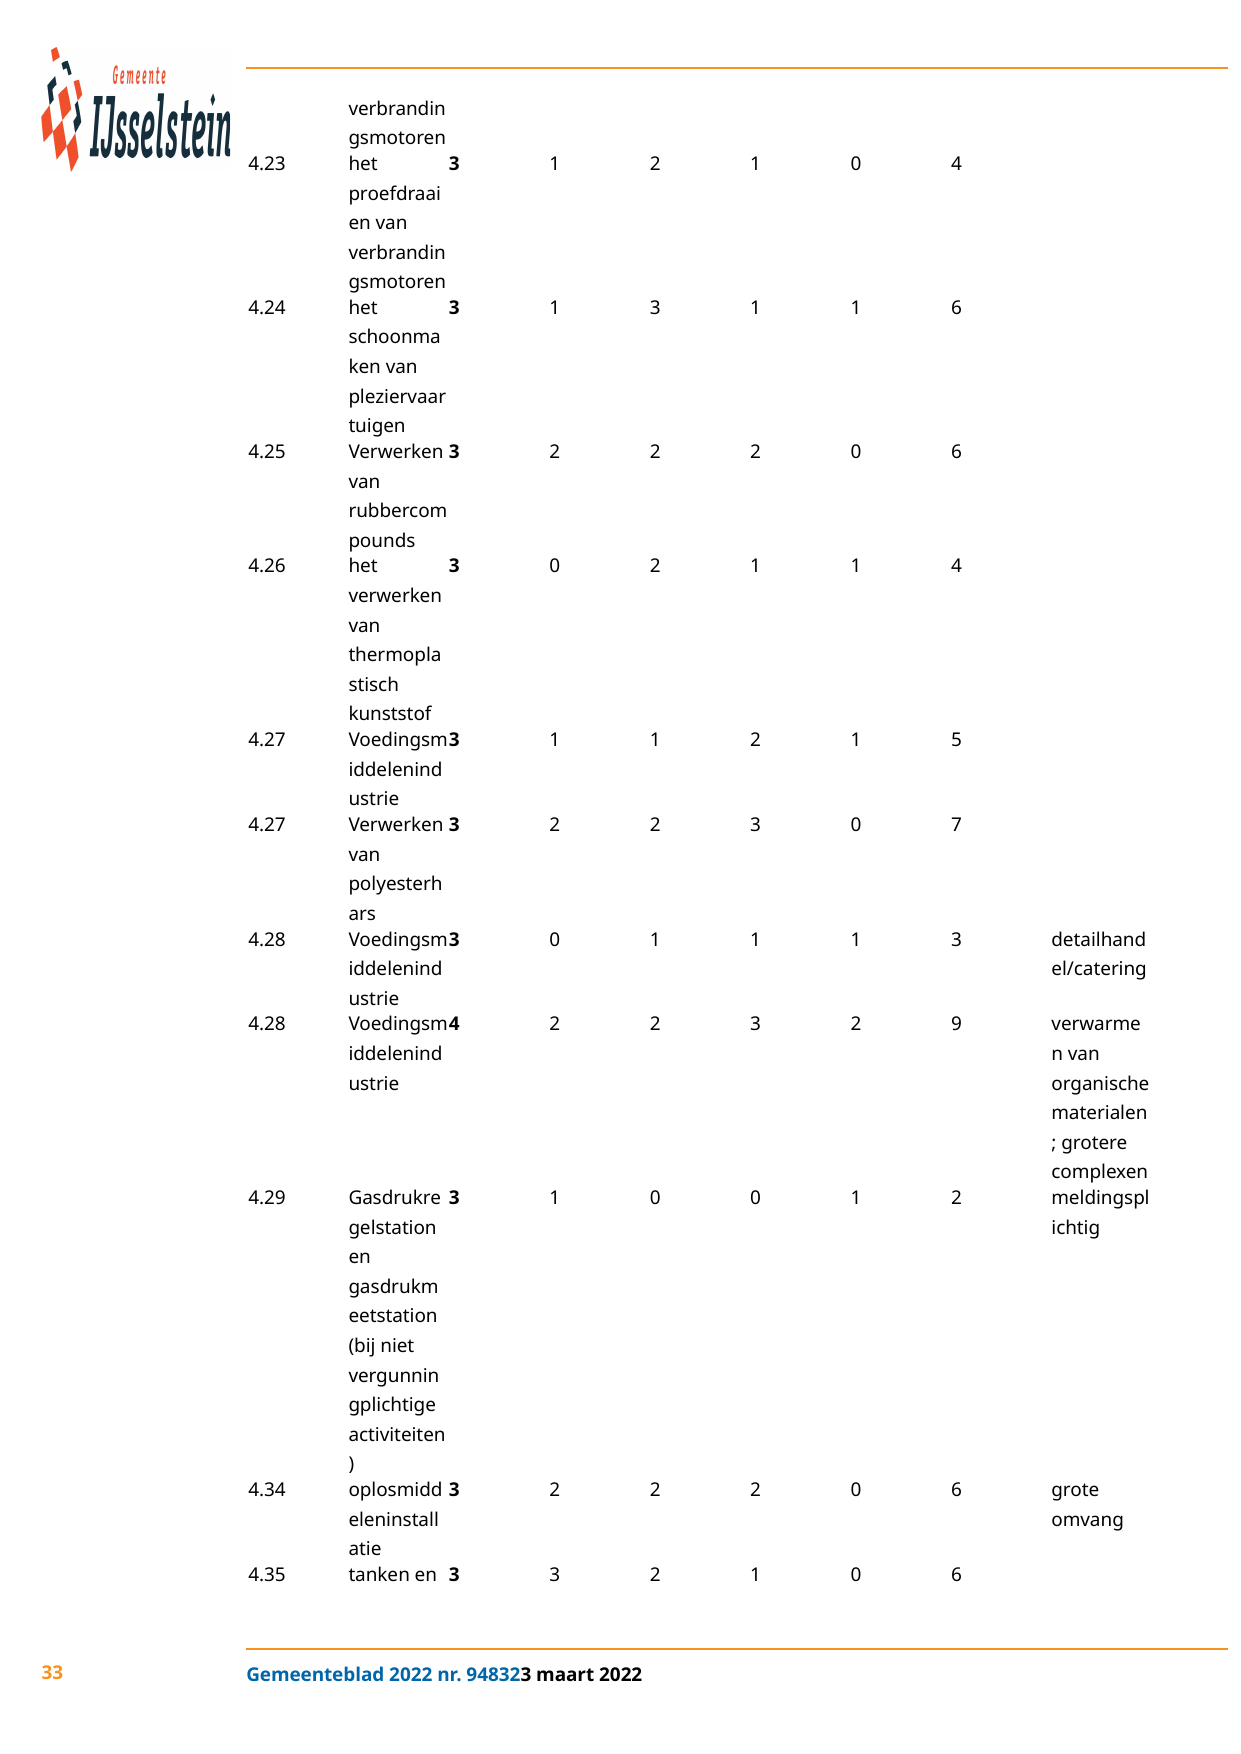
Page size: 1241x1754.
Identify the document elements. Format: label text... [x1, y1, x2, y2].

table_cell 1 [650, 726, 750, 811]
table_cell Verwerken van polyesterhars [348, 811, 449, 926]
table_cell 3 [549, 1561, 649, 1587]
table_cell 1 [750, 294, 850, 438]
table_cell 3 [449, 1561, 549, 1587]
table_cell 3 [449, 438, 549, 553]
table_cell grote omvang [1051, 1476, 1152, 1561]
table_cell [1051, 553, 1152, 726]
table_cell [248, 95, 348, 150]
table_cell 2 [650, 811, 750, 926]
table_cell 2 [549, 1476, 649, 1561]
table_cell 0 [850, 438, 951, 553]
table_cell 2 [549, 811, 649, 926]
table_cell 4.28 [248, 1011, 348, 1184]
table_cell 4.34 [248, 1476, 348, 1561]
table_cell [1051, 811, 1152, 926]
table_cell 0 [850, 811, 951, 926]
table_cell 4.23 [248, 150, 348, 294]
table_cell 2 [850, 1011, 951, 1184]
table_cell 6 [951, 294, 1051, 438]
table_cell 3 [449, 150, 549, 294]
table_cell 4.25 [248, 438, 348, 553]
table_cell 3 [951, 926, 1051, 1011]
table_cell 2 [750, 726, 850, 811]
table_cell 1 [650, 926, 750, 1011]
table_cell 0 [850, 150, 951, 294]
table_cell 2 [750, 438, 850, 553]
table_cell 4 [951, 553, 1051, 726]
table_cell [1051, 726, 1152, 811]
table_cell 1 [750, 1561, 850, 1587]
table_cell 1 [750, 150, 850, 294]
table_cell 0 [549, 553, 649, 726]
table_cell verbrandingsmotoren [348, 95, 449, 150]
table_cell [1051, 95, 1152, 150]
table_cell 1 [549, 294, 649, 438]
table_cell 6 [951, 1561, 1051, 1587]
table_cell 3 [449, 1184, 549, 1476]
table_cell 9 [951, 1011, 1051, 1184]
table_cell 1 [549, 726, 649, 811]
table_cell 3 [750, 811, 850, 926]
table_cell 3 [449, 926, 549, 1011]
table_cell 0 [850, 1476, 951, 1561]
table_cell 2 [951, 1184, 1051, 1476]
table_cell 3 [449, 553, 549, 726]
table_cell 0 [650, 1184, 750, 1476]
table_cell 4 [951, 150, 1051, 294]
table_cell 2 [650, 1561, 750, 1587]
table_cell 1 [850, 294, 951, 438]
table_cell oplosmiddeleninstallatie [348, 1476, 449, 1561]
table_cell het proefdraaien van verbrandingsmotoren [348, 150, 449, 294]
table_cell 2 [750, 1476, 850, 1561]
table_cell 4 [449, 1011, 549, 1184]
table_cell 4.28 [248, 926, 348, 1011]
table_cell 2 [650, 438, 750, 553]
table_cell 0 [850, 1561, 951, 1587]
table_cell 3 [449, 1476, 549, 1561]
table_cell 6 [951, 1476, 1051, 1561]
picture [41, 47, 231, 172]
table_cell 3 [449, 726, 549, 811]
table_cell 0 [750, 1184, 850, 1476]
table_cell 3 [650, 294, 750, 438]
table_cell Voedingsmiddelenindustrie [348, 726, 449, 811]
table_cell [1051, 438, 1152, 553]
table_cell Voedingsmiddelenindustrie [348, 926, 449, 1011]
table_cell 2 [650, 150, 750, 294]
table_cell [650, 95, 750, 150]
table_cell [1051, 294, 1152, 438]
table_cell 3 [750, 1011, 850, 1184]
table_cell [850, 95, 951, 150]
table_cell tanken en [348, 1561, 449, 1587]
table_cell Gasdrukregelstation en gasdrukmeetstation (bij niet vergunningplichtige activiteiten) [348, 1184, 449, 1476]
table_cell 1 [750, 926, 850, 1011]
table_cell Voedingsmiddelenindustrie [348, 1011, 449, 1184]
table_cell 1 [549, 150, 649, 294]
table_cell 3 [449, 294, 549, 438]
table_cell het schoonmaken van pleziervaartuigen [348, 294, 449, 438]
table_cell 2 [650, 1476, 750, 1561]
table_cell detailhandel/catering [1051, 926, 1152, 1011]
table_cell [549, 95, 649, 150]
table_cell [750, 95, 850, 150]
table_cell 1 [850, 726, 951, 811]
table_cell 1 [850, 553, 951, 726]
table_cell 2 [549, 438, 649, 553]
table_cell [449, 95, 549, 150]
table_cell 4.27 [248, 726, 348, 811]
table_cell [951, 95, 1051, 150]
table_cell 4.24 [248, 294, 348, 438]
table_cell 2 [650, 553, 750, 726]
table_cell 3 [449, 811, 549, 926]
table_cell 1 [850, 926, 951, 1011]
table_cell [1051, 1561, 1152, 1587]
table_cell 6 [951, 438, 1051, 553]
table_cell 1 [750, 553, 850, 726]
table_cell 1 [850, 1184, 951, 1476]
table_cell 4.29 [248, 1184, 348, 1476]
table_cell 4.35 [248, 1561, 348, 1587]
table_cell 5 [951, 726, 1051, 811]
table_cell 1 [549, 1184, 649, 1476]
table_cell 2 [650, 1011, 750, 1184]
table_cell Verwerken van rubbercompounds [348, 438, 449, 553]
table_cell 4.26 [248, 553, 348, 726]
table_cell 7 [951, 811, 1051, 926]
table_cell [1051, 150, 1152, 294]
table_cell verwarmen van organische materialen; grotere complexen [1051, 1011, 1152, 1184]
table_cell meldingsplichtig [1051, 1184, 1152, 1476]
table_cell 4.27 [248, 811, 348, 926]
table_cell 2 [549, 1011, 649, 1184]
table_cell 0 [549, 926, 649, 1011]
table_cell het verwerken van thermoplastisch kunststof [348, 553, 449, 726]
